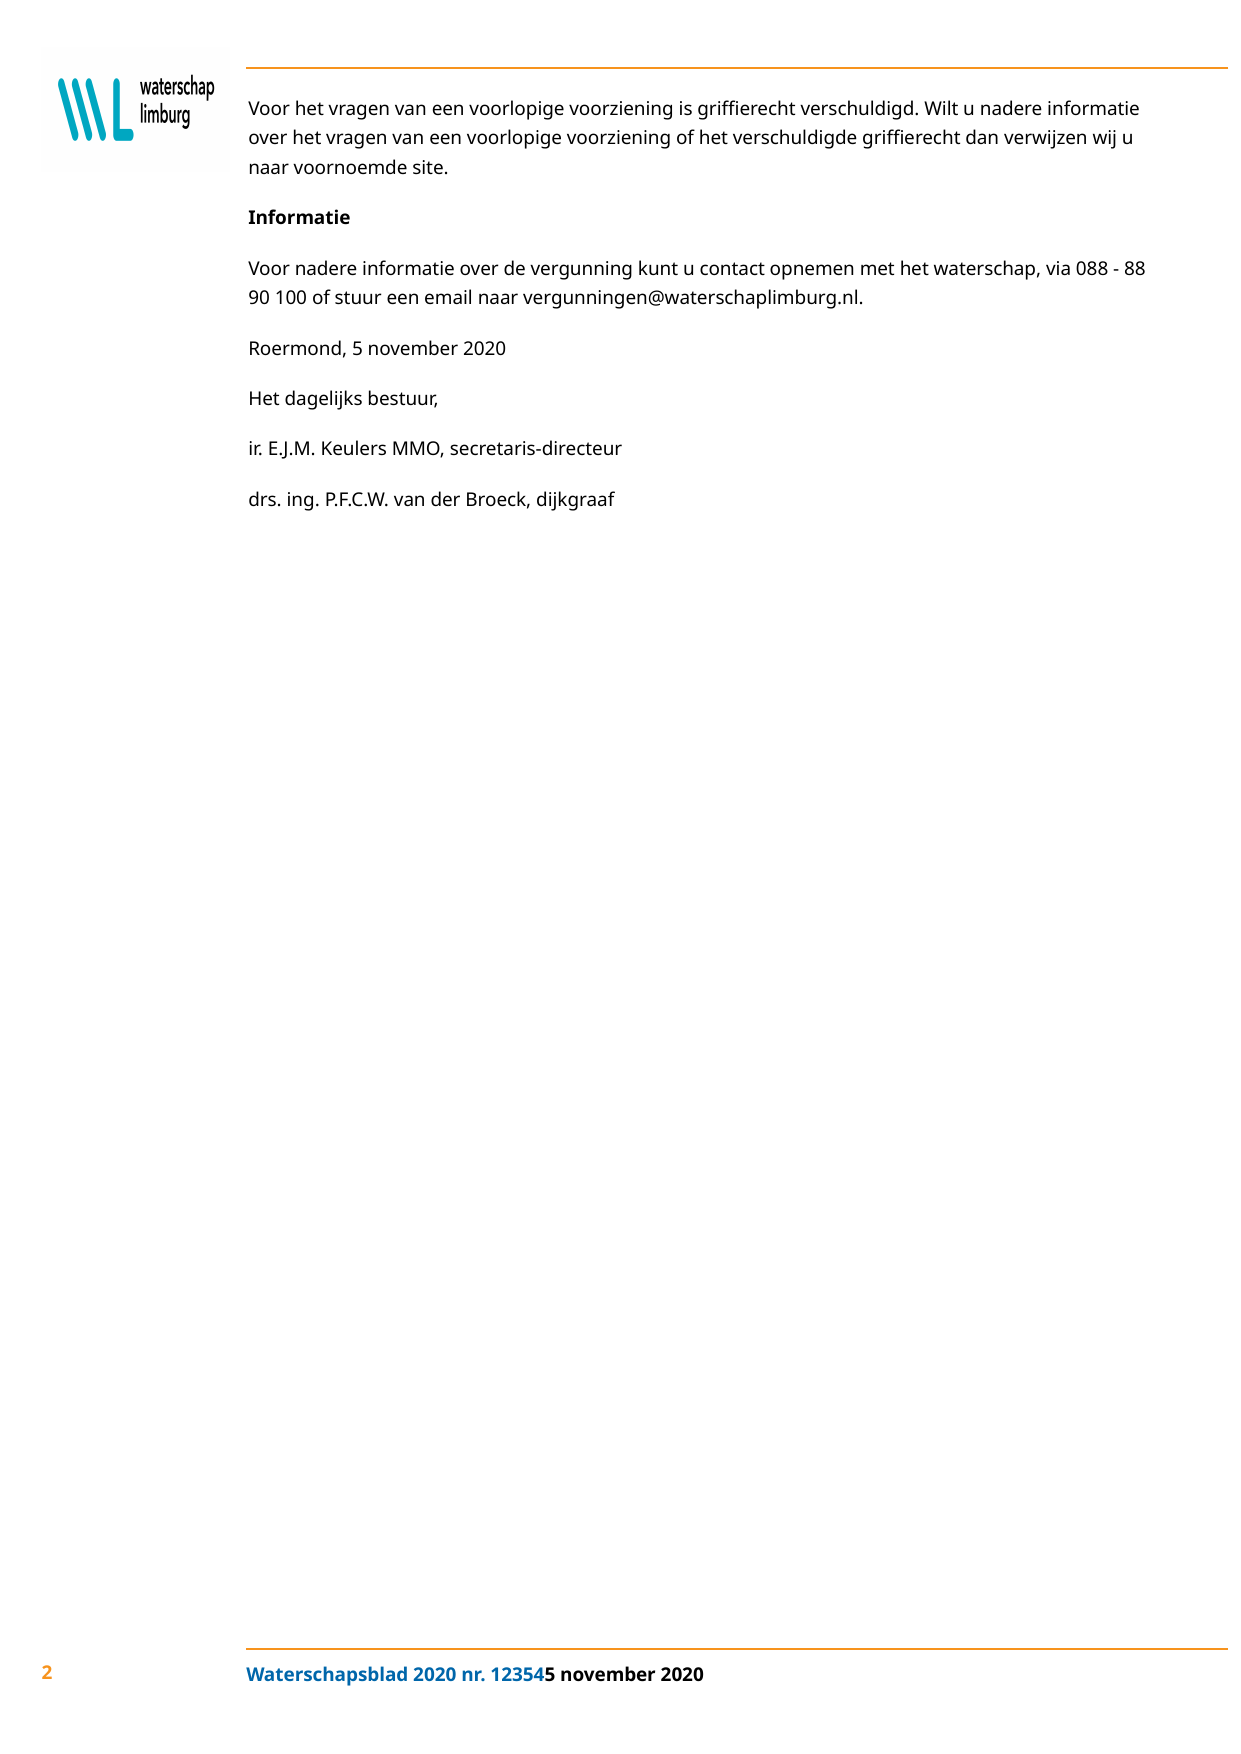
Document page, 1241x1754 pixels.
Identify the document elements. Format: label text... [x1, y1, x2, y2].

text Voor nadere informatie over de vergunning kunt u contact opnemen met het waterschap, via 088 - 88 90 100 of stuur een email naar vergunningen@waterschaplimburg.nl. [248, 255, 1152, 310]
text drs. ing. P.F.C.W. van der Broeck, dijkgraaf [248, 486, 1152, 512]
picture [41, 47, 231, 172]
text Roermond, 5 november 2020 [248, 335, 1152, 361]
text Het dagelijks bestuur, [248, 385, 1152, 411]
text ir. E.J.M. Keulers MMO, secretaris-directeur [248, 436, 1152, 461]
text Voor het vragen van een voorlopige voorziening is griffierecht verschuldigd. Wilt u nadere informatie over het vragen van een voorlopige voorziening of het verschuldigde griffierecht dan verwijzen wij u naar voornoemde site. [248, 95, 1152, 180]
text Informatie [248, 204, 1152, 230]
